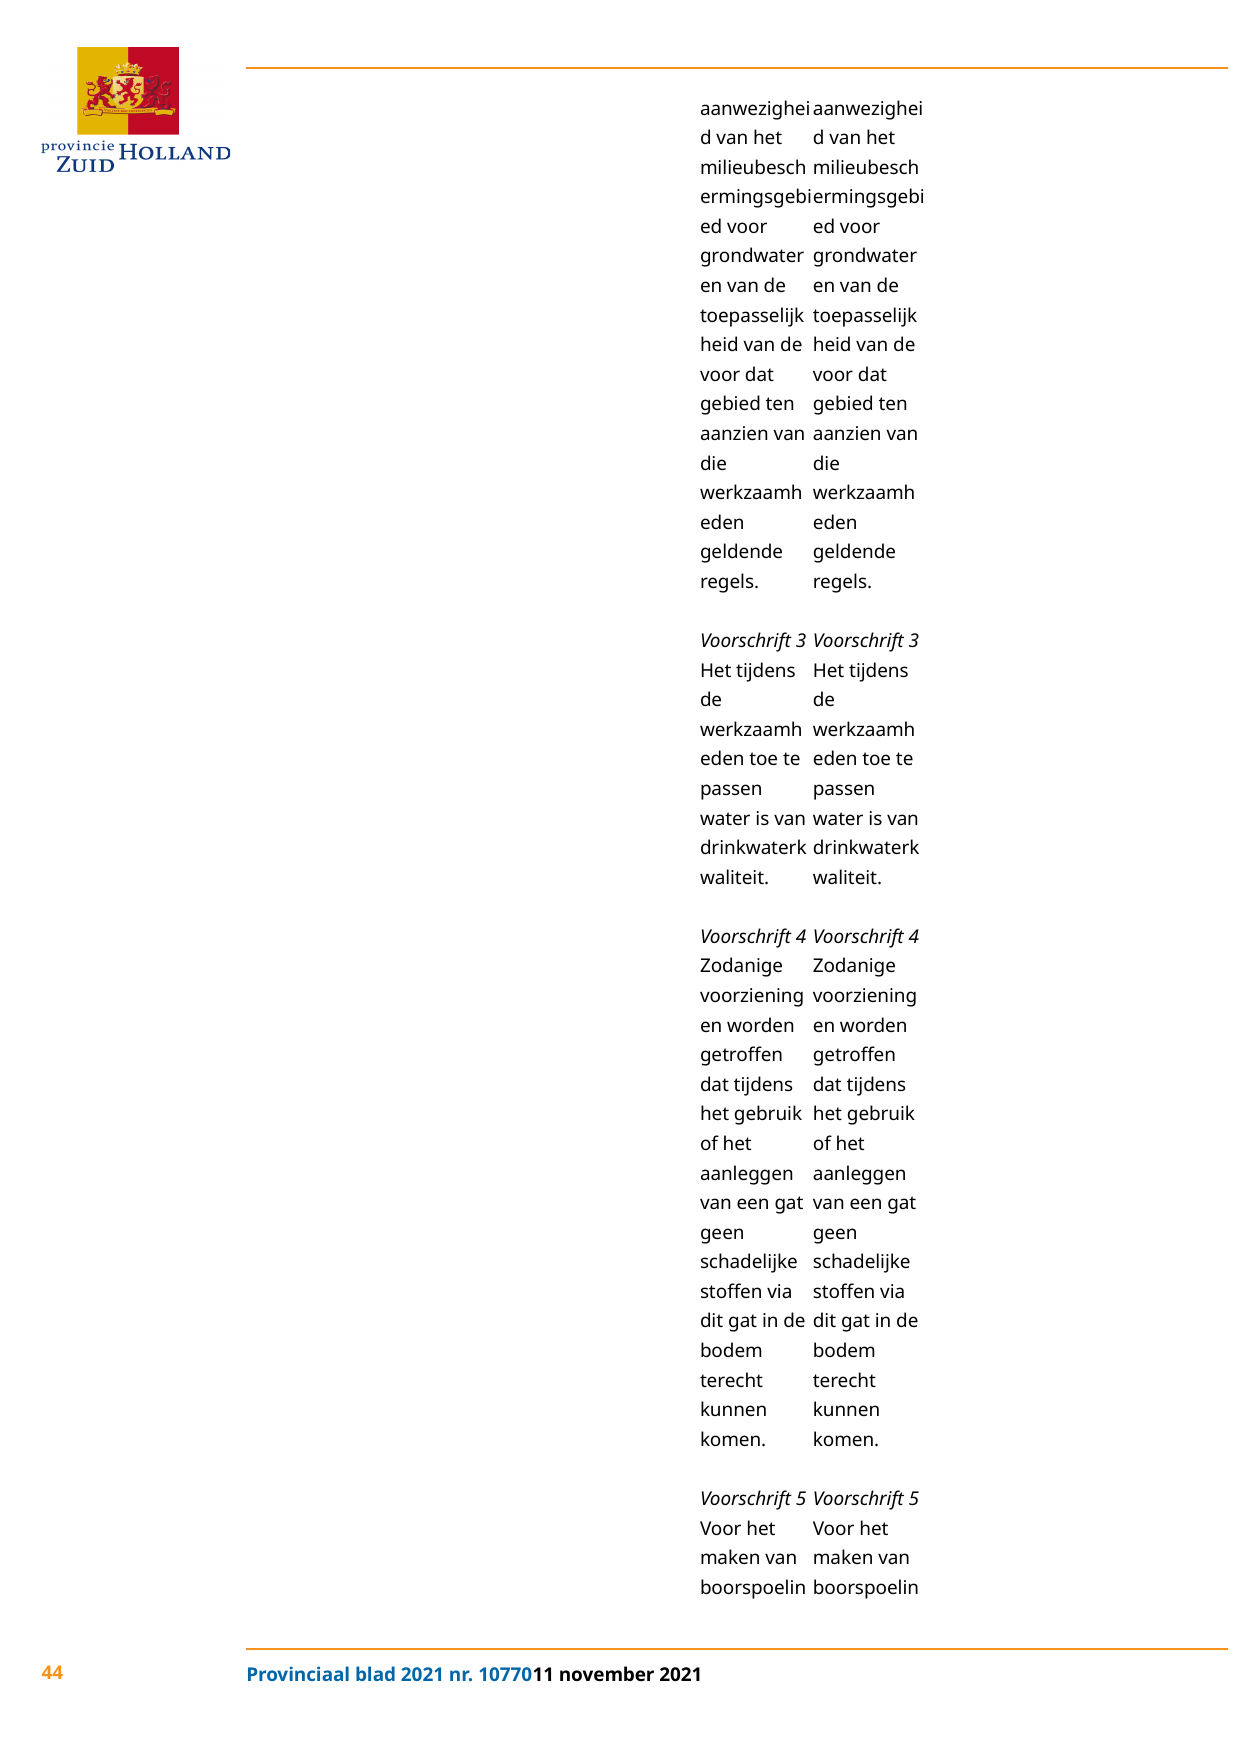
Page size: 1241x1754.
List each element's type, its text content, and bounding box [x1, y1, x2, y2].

table_cell aanwezigheid van het milieubeschermingsgebied voor grondwater en van de toepasselijkheid van de voor dat gebied ten aanzien van die werkzaamheden geldende regels. Voorschrift 3 Het tijdens de werkzaamheden toe te passen water is van drinkwaterkwaliteit. Voorschrift 4 Zodanige voorzieningen worden getroffen dat tijdens het gebruik of het aanleggen van een gat geen schadelijke stoffen via dit gat in de bodem terecht kunnen komen. Voorschrift 5 Voor het maken van boorspoelin [813, 95, 926, 1600]
picture [41, 47, 231, 172]
table_cell [1039, 95, 1152, 1600]
table_cell [474, 95, 700, 1600]
table_cell [926, 95, 1038, 1600]
table_cell [248, 95, 474, 1600]
table_cell aanwezigheid van het milieubeschermingsgebied voor grondwater en van de toepasselijkheid van de voor dat gebied ten aanzien van die werkzaamheden geldende regels. Voorschrift 3 Het tijdens de werkzaamheden toe te passen water is van drinkwaterkwaliteit. Voorschrift 4 Zodanige voorzieningen worden getroffen dat tijdens het gebruik of het aanleggen van een gat geen schadelijke stoffen via dit gat in de bodem terecht kunnen komen. Voorschrift 5 Voor het maken van boorspoelin [700, 95, 813, 1600]
